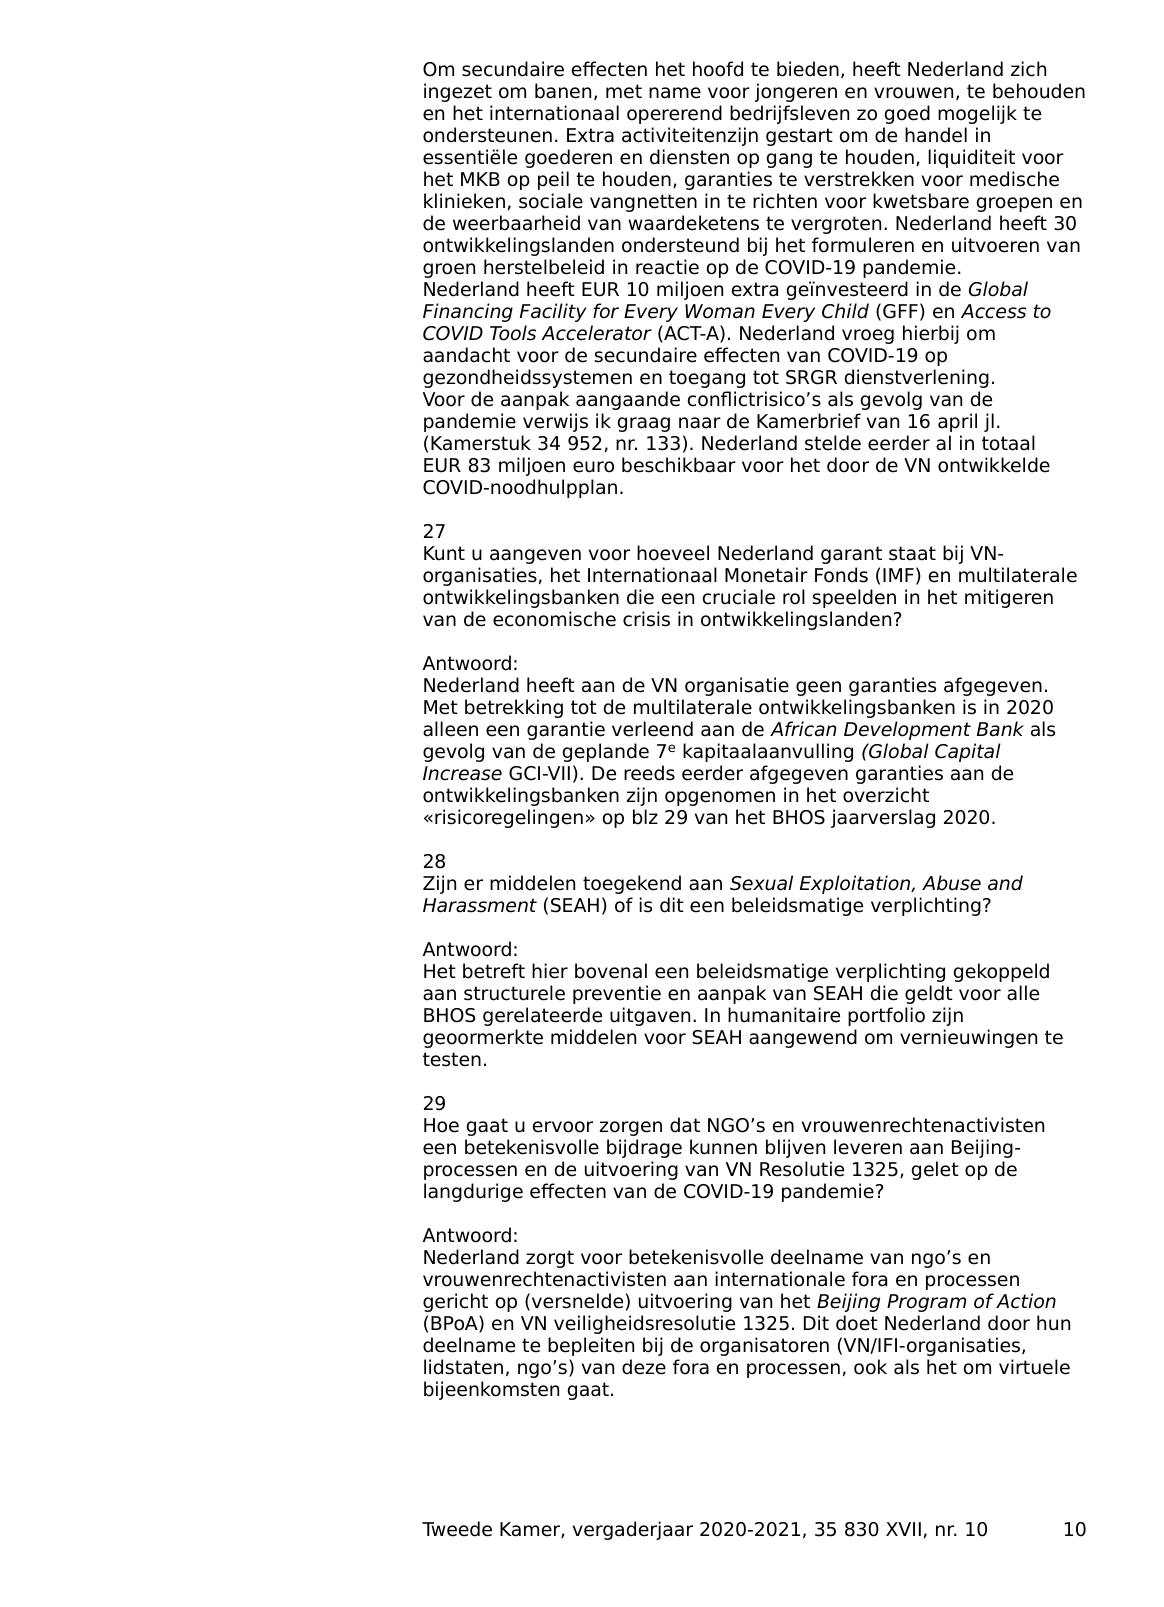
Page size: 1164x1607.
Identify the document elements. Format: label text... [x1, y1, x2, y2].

text Het betreft hier bovenal een beleidsmatige verplichting gekoppeld aan structurele preventie en aanpak van SEAH die geldt voor alle BHOS gerelateerde uitgaven. In humanitaire portfolio zijn geoormerkte middelen voor SEAH aangewend om vernieuwingen te testen. [422, 961, 1087, 1071]
text Zijn er middelen toegekend aan Sexual Exploitation, Abuse and Harassment (SEAH) of is dit een beleidsmatige verplichting? [422, 873, 1087, 917]
text Hoe gaat u ervoor zorgen dat NGO’s en vrouwenrechtenactivisten een betekenisvolle bijdrage kunnen blijven leveren aan Beijing-processen en de uitvoering van VN Resolutie 1325, gelet op de langdurige effecten van de COVID-19 pandemie? [422, 1115, 1087, 1203]
text Nederland heeft aan de VN organisatie geen garanties afgegeven. Met betrekking tot de multilaterale ontwikkelingsbanken is in 2020 alleen een garantie verleend aan de African Development Bank als gevolg van de geplande 7e kapitaalaanvulling (Global Capital Increase GCI-VII). De reeds eerder afgegeven garanties aan de ontwikkelingsbanken zijn opgenomen in het overzicht «risicoregelingen» op blz 29 van het BHOS jaarverslag 2020. [422, 675, 1087, 829]
text 28 [422, 851, 1087, 873]
text Antwoord: [422, 939, 1087, 961]
text 29 [422, 1093, 1087, 1115]
text Antwoord: [422, 1225, 1087, 1247]
text Nederland heeft EUR 10 miljoen extra geïnvesteerd in de Global Financing Facility for Every Woman Every Child (GFF) en Access to COVID Tools Accelerator (ACT-A). Nederland vroeg hierbij om aandacht voor de secundaire effecten van COVID-19 op gezondheidssystemen en toegang tot SRGR dienstverlening. [422, 279, 1087, 389]
text Kunt u aangeven voor hoeveel Nederland garant staat bij VN-organisaties, het Internationaal Monetair Fonds (IMF) en multilaterale ontwikkelingsbanken die een cruciale rol speelden in het mitigeren van de economische crisis in ontwikkelingslanden? [422, 543, 1087, 631]
text Antwoord: [422, 653, 1087, 675]
text 27 [422, 521, 1087, 543]
text Om secundaire effecten het hoofd te bieden, heeft Nederland zich ingezet om banen, met name voor jongeren en vrouwen, te behouden en het internationaal opererend bedrijfsleven zo goed mogelijk te ondersteunen. Extra activiteitenzijn gestart om de handel in essentiële goederen en diensten op gang te houden, liquiditeit voor het MKB op peil te houden, garanties te verstrekken voor medische klinieken, sociale vangnetten in te richten voor kwetsbare groepen en de weerbaarheid van waardeketens te vergroten. Nederland heeft 30 ontwikkelingslanden ondersteund bij het formuleren en uitvoeren van groen herstelbeleid in reactie op de COVID-19 pandemie. [422, 59, 1087, 279]
text Nederland zorgt voor betekenisvolle deelname van ngo’s en vrouwenrechtenactivisten aan internationale fora en processen gericht op (versnelde) uitvoering van het Beijing Program of Action (BPoA) en VN veiligheidsresolutie 1325. Dit doet Nederland door hun deelname te bepleiten bij de organisatoren (VN/IFI-organisaties, lidstaten, ngo’s) van deze fora en processen, ook als het om virtuele bijeenkomsten gaat. [422, 1247, 1087, 1401]
text Voor de aanpak aangaande conflictrisico’s als gevolg van de pandemie verwijs ik graag naar de Kamerbrief van 16 april jl. (Kamerstuk 34 952, nr. 133). Nederland stelde eerder al in totaal EUR 83 miljoen euro beschikbaar voor het door de VN ontwikkelde COVID-noodhulpplan. [422, 389, 1087, 499]
